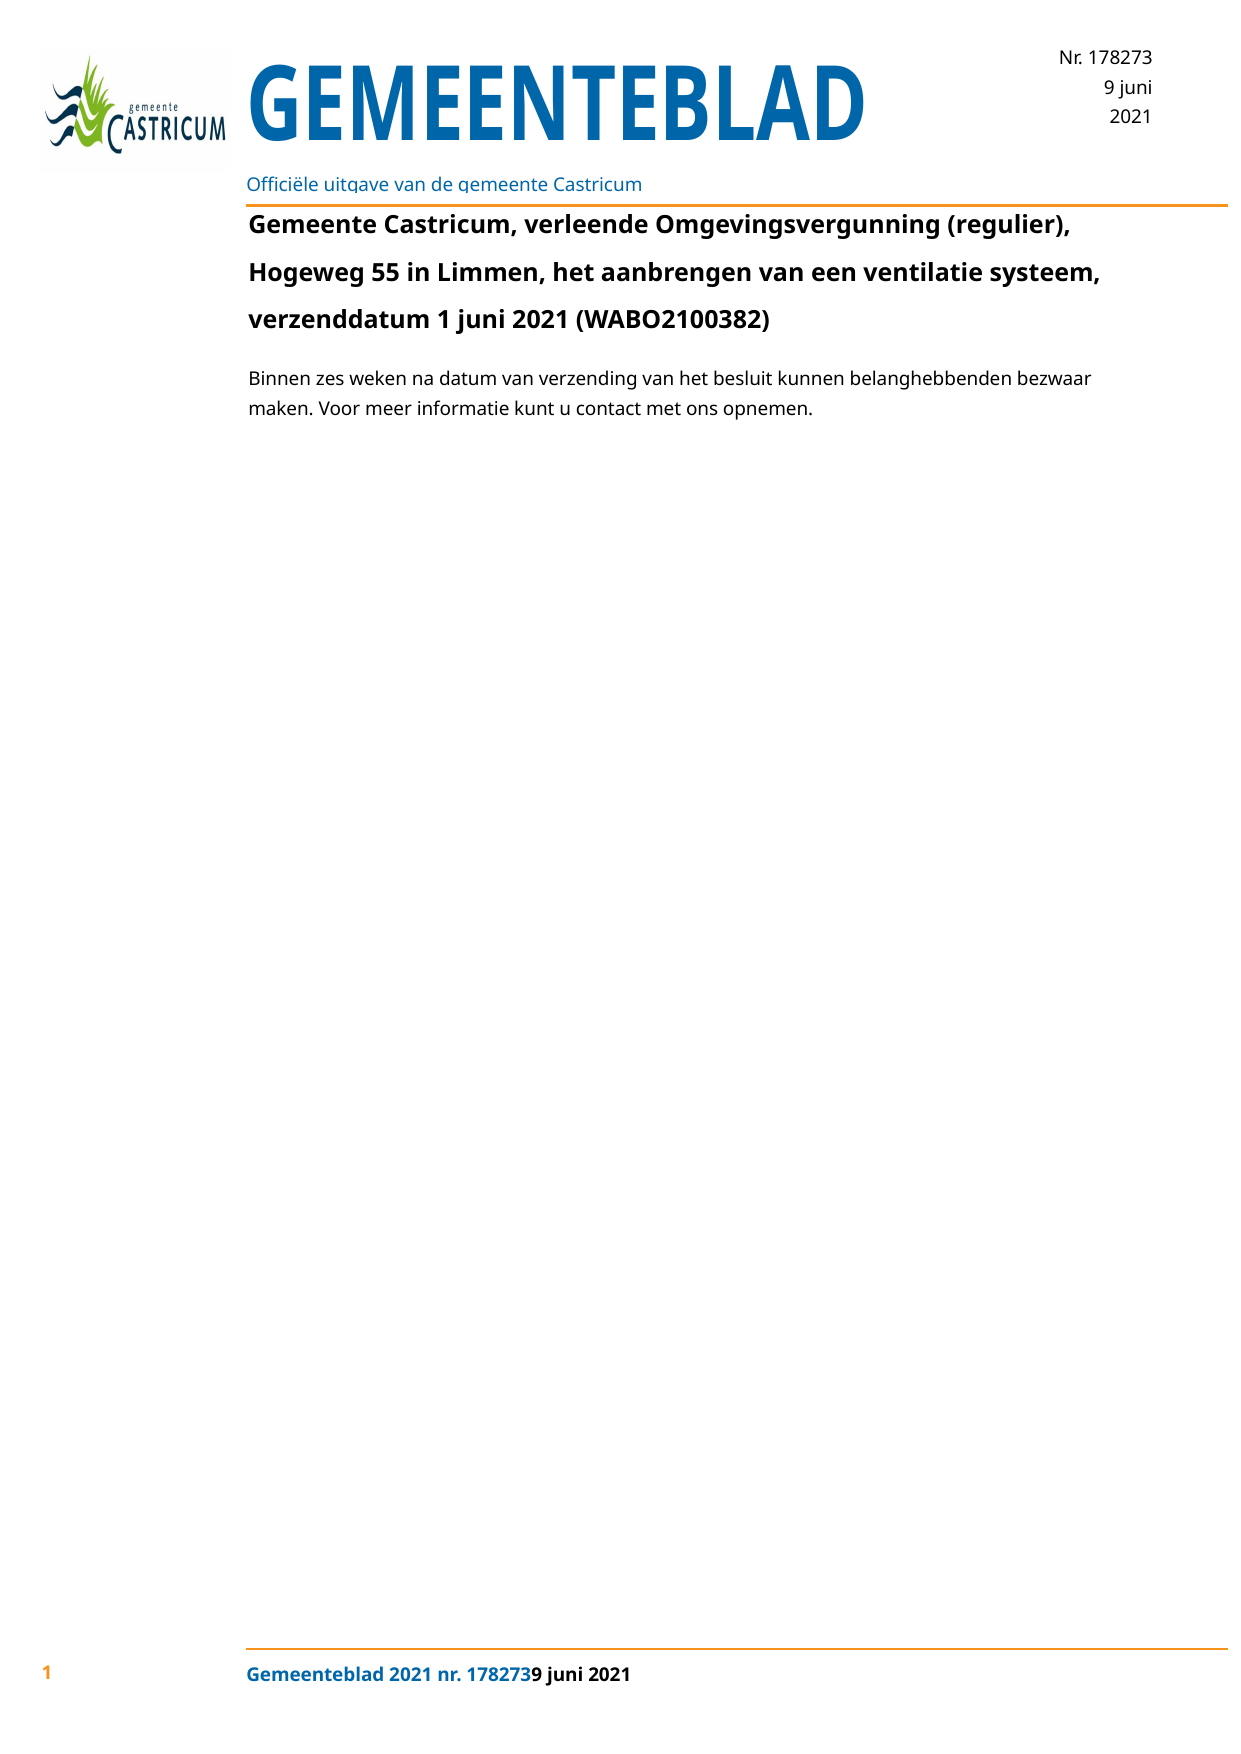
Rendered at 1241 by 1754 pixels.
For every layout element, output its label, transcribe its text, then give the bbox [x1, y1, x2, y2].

text Gemeente Castricum, verleende Omgevingsvergunning (regulier), Hogeweg 55 in Limmen, het aanbrengen van een ventilatie systeem, verzenddatum 1 juni 2021 (WABO2100382) [248, 207, 1152, 336]
text Binnen zes weken na datum van verzending van het besluit kunnen belanghebbenden bezwaar maken. Voor meer informatie kunt u contact met ons opnemen. [248, 366, 1152, 421]
picture [41, 47, 231, 172]
